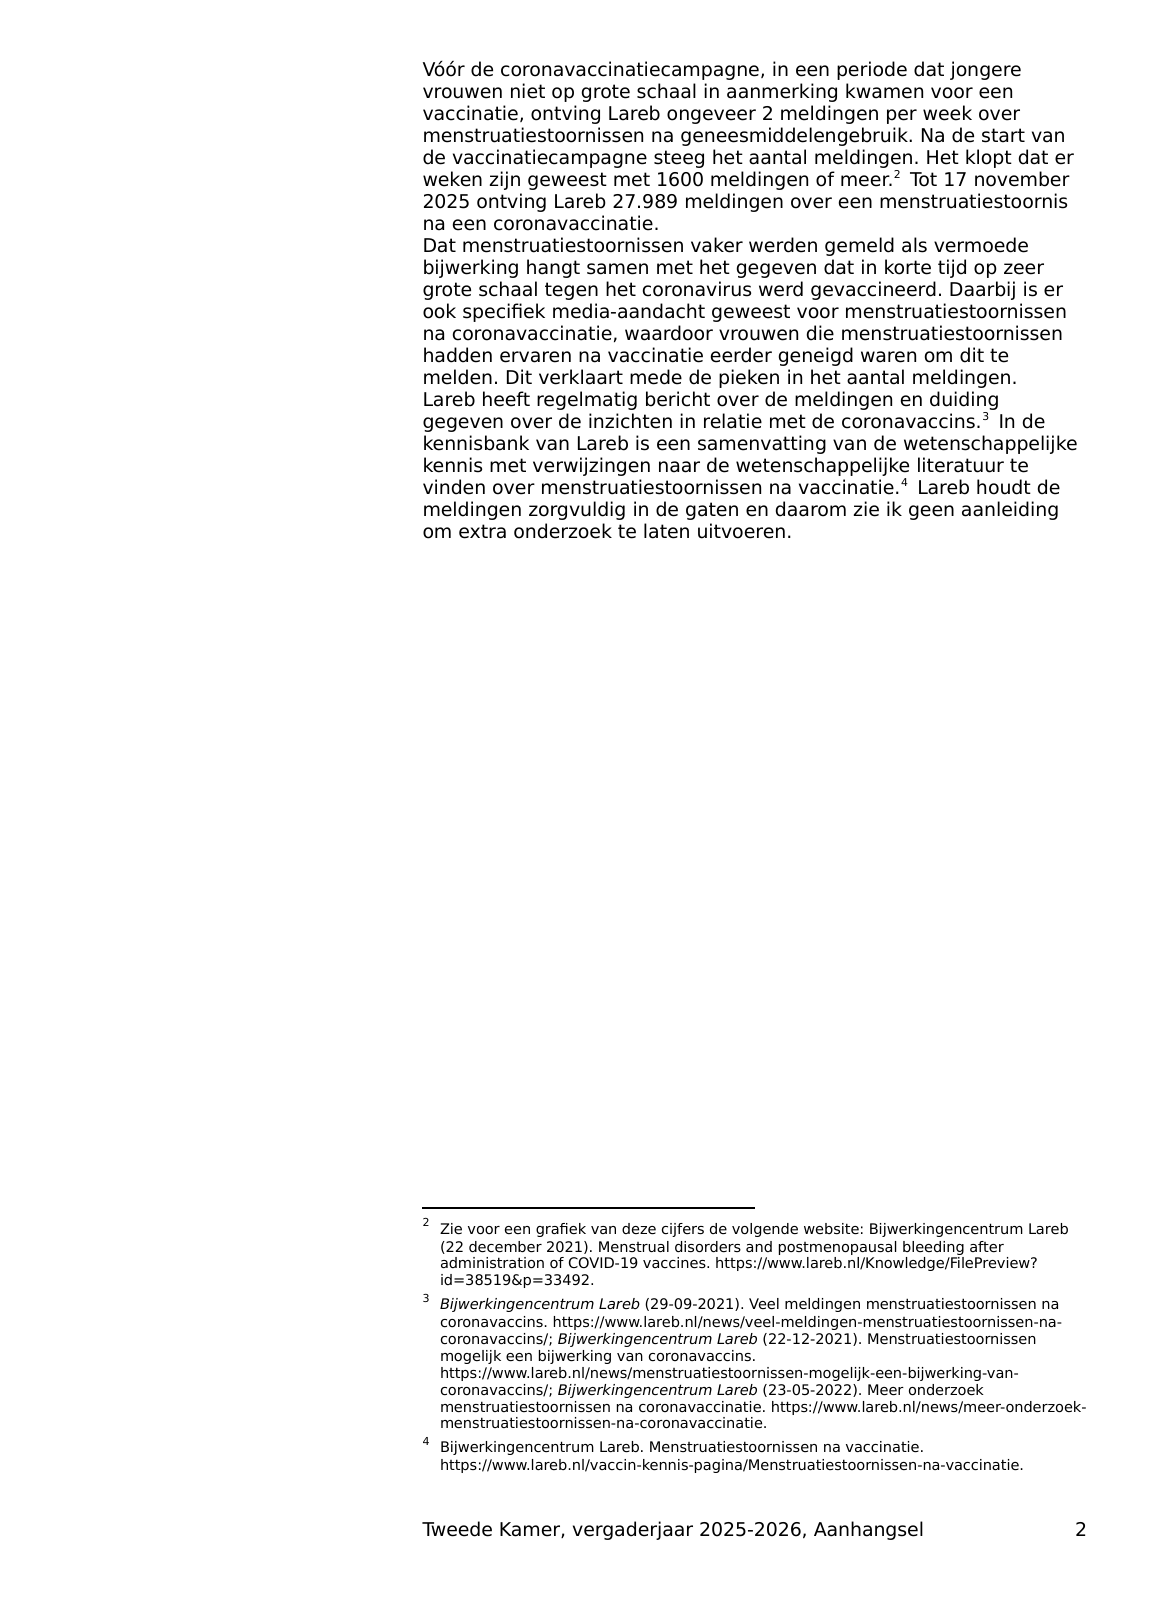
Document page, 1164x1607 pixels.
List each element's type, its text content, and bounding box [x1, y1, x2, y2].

text Zie voor een grafiek van deze cijfers de volgende website: Bijwerkingencentrum Lareb (22 december 2021). Menstrual disorders and postmenopausal bleeding after administration of COVID-19 vaccines. https://www.lareb.nl/Knowledge/FilePreview?id=38519&p=33492. [422, 1217, 1087, 1289]
text Vóór de coronavaccinatiecampagne, in een periode dat jongere vrouwen niet op grote schaal in aanmerking kwamen voor een vaccinatie, ontving Lareb ongeveer 2 meldingen per week over menstruatiestoornissen na geneesmiddelengebruik. Na de start van de vaccinatiecampagne steeg het aantal meldingen. Het klopt dat er weken zijn geweest met 1600 meldingen of meer. Tot 17 november 2025 ontving Lareb 27.989 meldingen over een menstruatiestoornis na een coronavaccinatie. [422, 59, 1087, 235]
text Lareb heeft regelmatig bericht over de meldingen en duiding gegeven over de inzichten in relatie met de coronavaccins. In de kennisbank van Lareb is een samenvatting van de wetenschappelijke kennis met verwijzingen naar de wetenschappelijke literatuur te vinden over menstruatiestoornissen na vaccinatie. Lareb houdt de meldingen zorgvuldig in de gaten en daarom zie ik geen aanleiding om extra onderzoek te laten uitvoeren. [422, 389, 1087, 543]
text Bijwerkingencentrum Lareb (29-09-2021). Veel meldingen menstruatiestoornissen na coronavaccins. https://www.lareb.nl/news/veel-meldingen-menstruatiestoornissen-na-coronavaccins/; Bijwerkingencentrum Lareb (22-12-2021). Menstruatiestoornissen mogelijk een bijwerking van coronavaccins. https://www.lareb.nl/news/menstruatiestoornissen-mogelijk-een-bijwerking-van-coronavaccins/; Bijwerkingencentrum Lareb (23-05-2022). Meer onderzoek menstruatiestoornissen na coronavaccinatie. https://www.lareb.nl/news/meer-onderzoek-menstruatiestoornissen-na-coronavaccinatie. [422, 1292, 1087, 1432]
text Bijwerkingencentrum Lareb. Menstruatiestoornissen na vaccinatie. https://www.lareb.nl/vaccin-kennis-pagina/Menstruatiestoornissen-na-vaccinatie. [422, 1435, 1087, 1474]
text Dat menstruatiestoornissen vaker werden gemeld als vermoede bijwerking hangt samen met het gegeven dat in korte tijd op zeer grote schaal tegen het coronavirus werd gevaccineerd. Daarbij is er ook specifiek media-aandacht geweest voor menstruatiestoornissen na coronavaccinatie, waardoor vrouwen die menstruatiestoornissen hadden ervaren na vaccinatie eerder geneigd waren om dit te melden. Dit verklaart mede de pieken in het aantal meldingen. [422, 235, 1087, 389]
